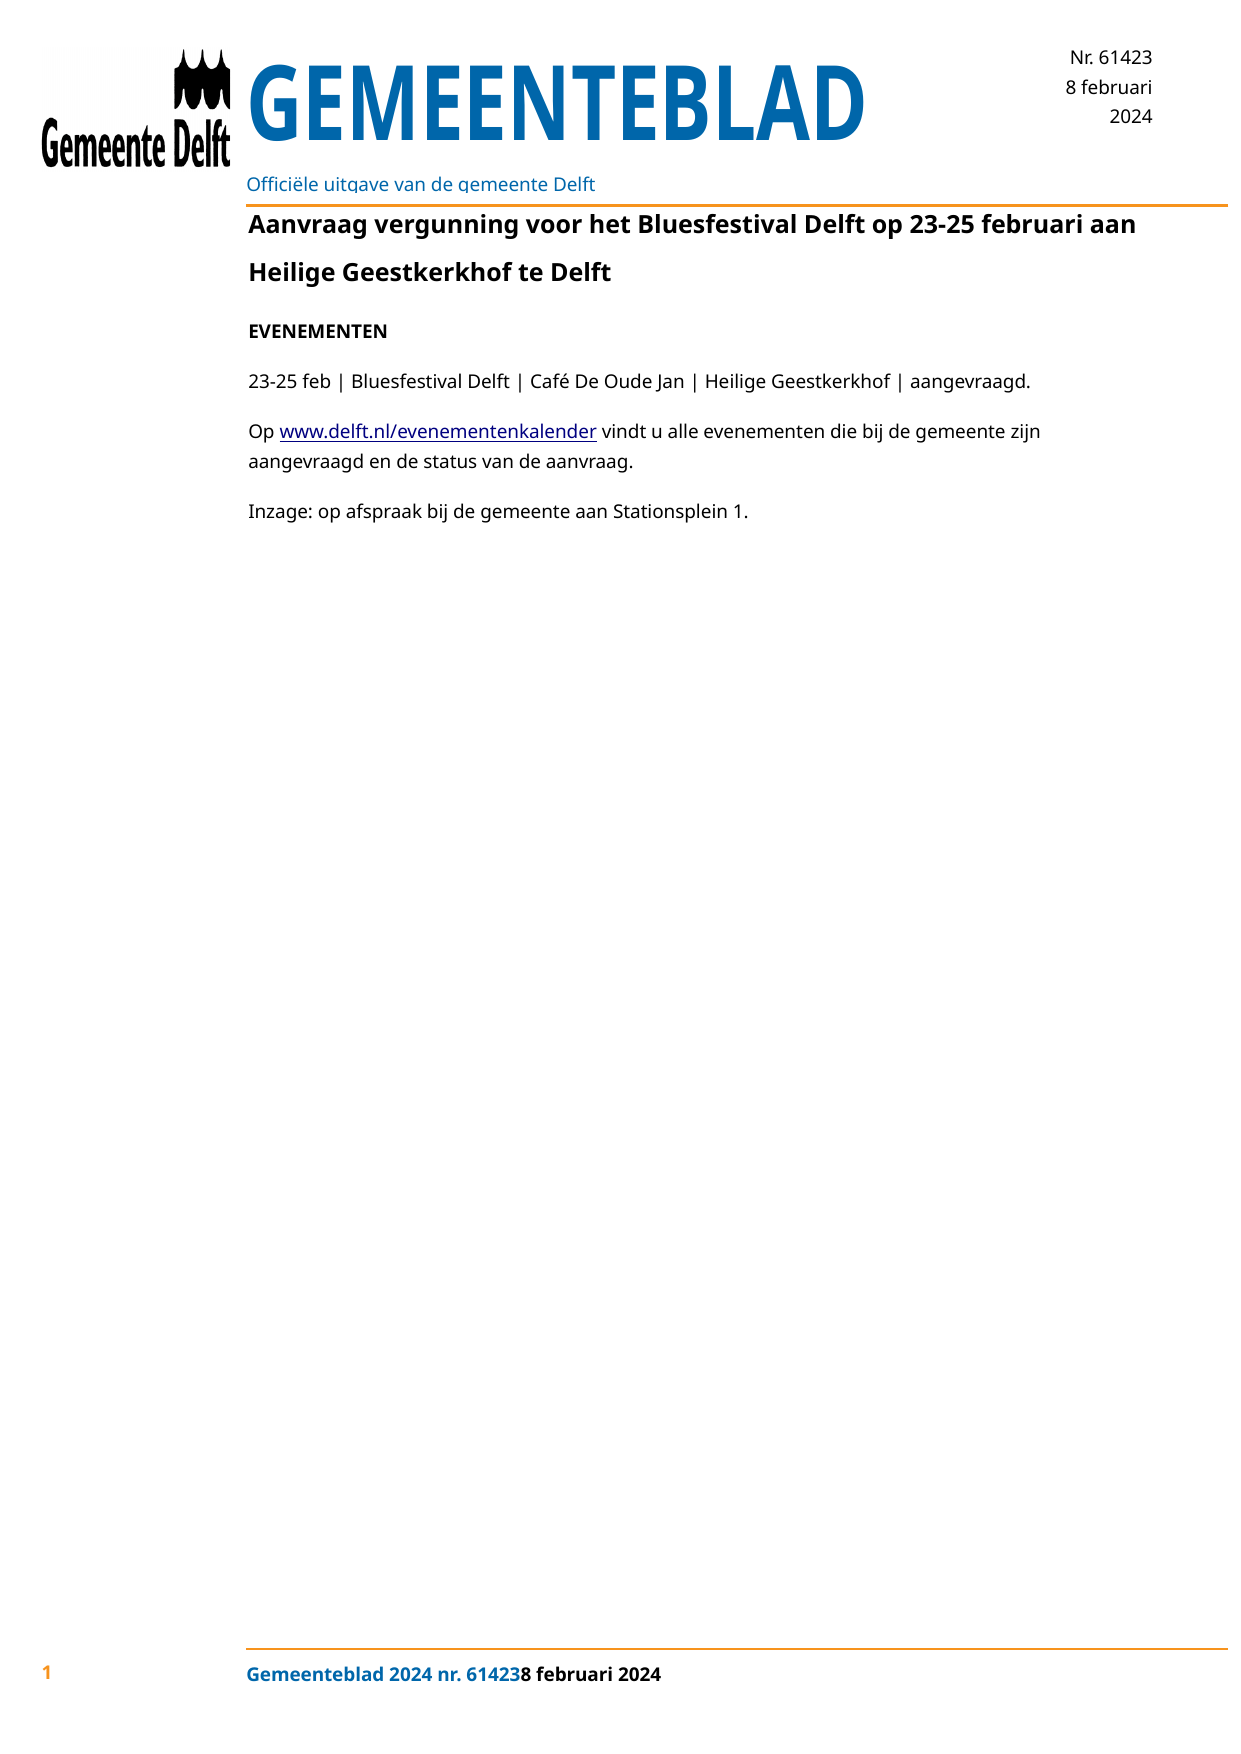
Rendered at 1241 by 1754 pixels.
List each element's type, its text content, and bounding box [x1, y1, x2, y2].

text EVENEMENTEN [248, 318, 1152, 344]
text 23-25 feb | Bluesfestival Delft | Café De Oude Jan | Heilige Geestkerkhof | aangevraagd. [248, 368, 1152, 394]
picture [41, 47, 231, 172]
text Aanvraag vergunning voor het Bluesfestival Delft op 23-25 februari aan Heilige Geestkerkhof te Delft [248, 207, 1152, 288]
text Op www.delft.nl/evenementenkalender vindt u alle evenementen die bij de gemeente zijn aangevraagd en de status van de aanvraag. [248, 419, 1152, 474]
text Inzage: op afspraak bij de gemeente aan Stationsplein 1. [248, 499, 1152, 524]
